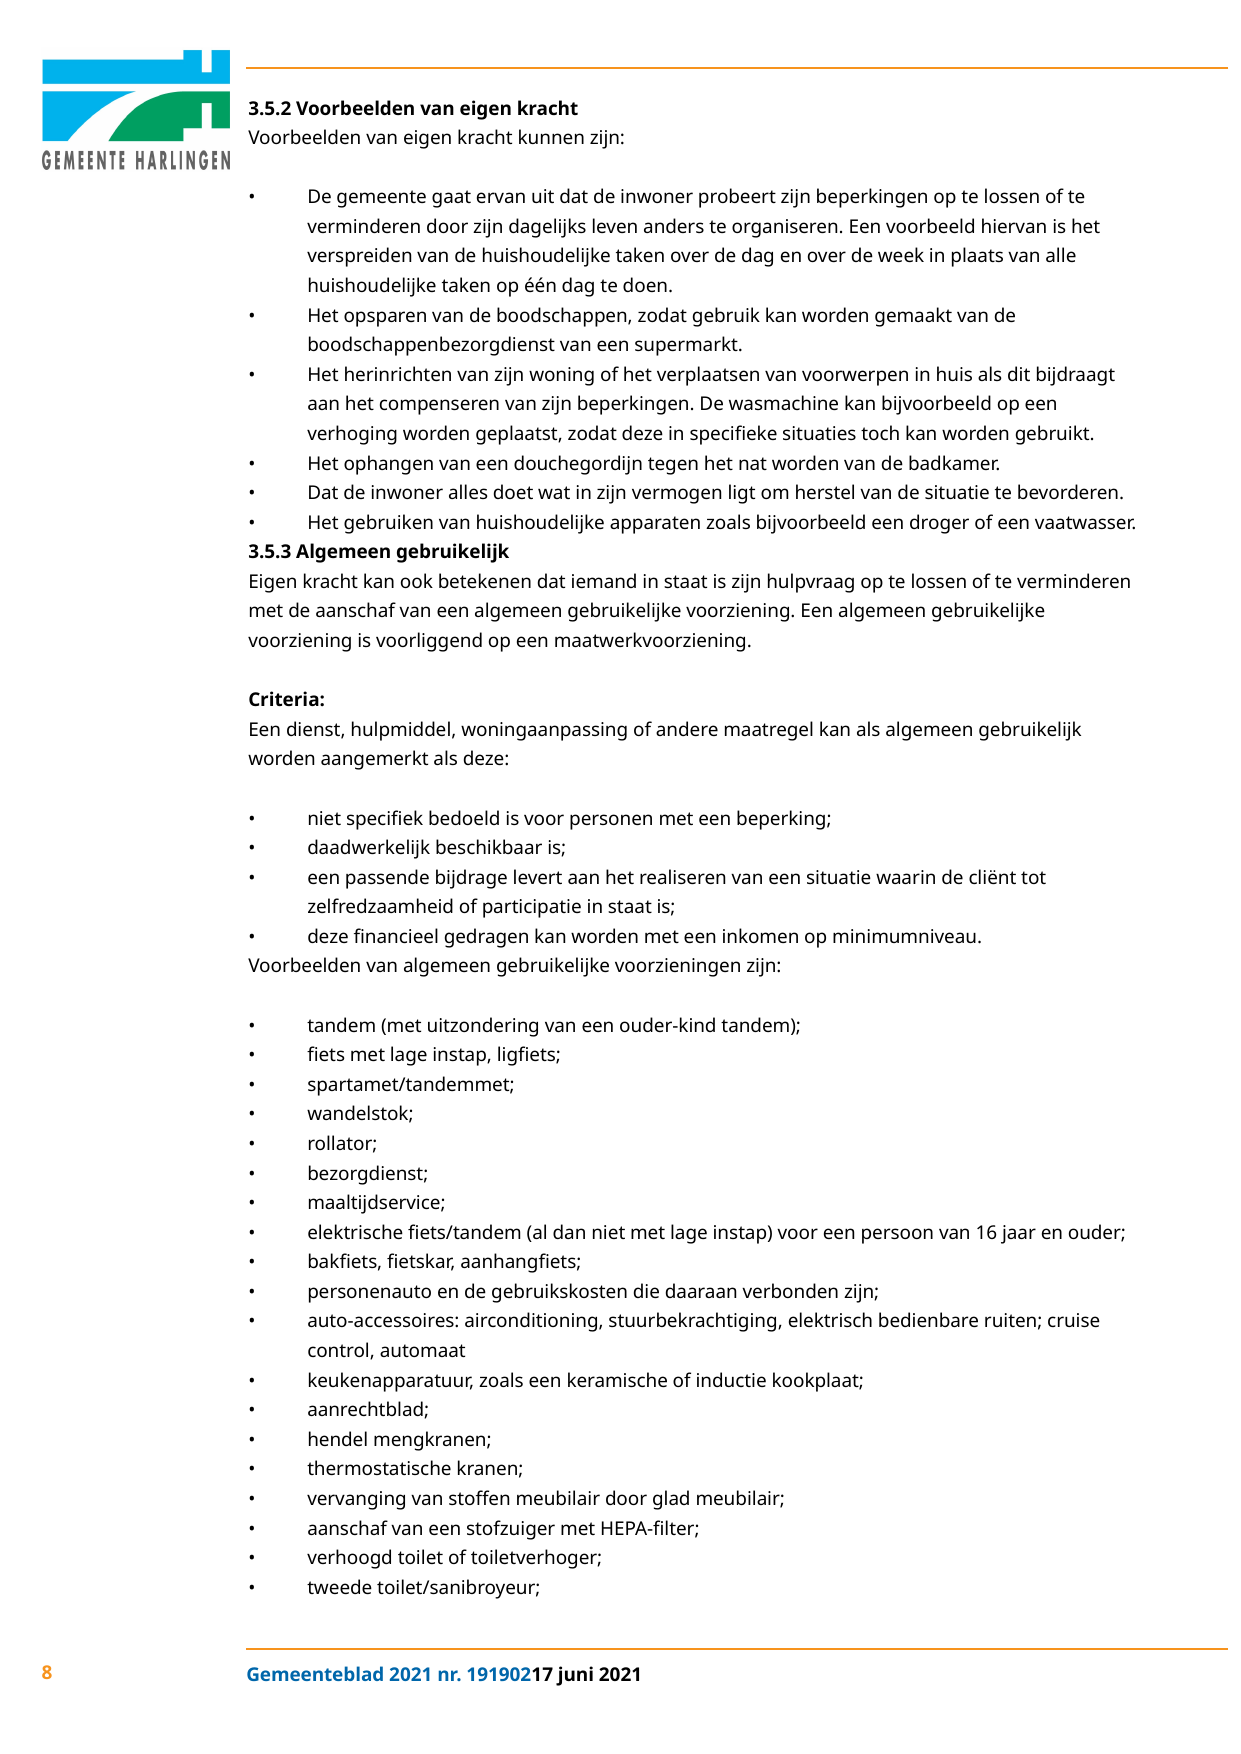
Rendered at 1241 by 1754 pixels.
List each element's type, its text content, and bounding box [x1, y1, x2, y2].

text Criteria: [248, 686, 1152, 712]
picture [41, 47, 231, 172]
list deze financieel gedragen kan worden met een inkomen op minimumniveau. [248, 923, 1152, 949]
text 3.5.3 Algemeen gebruikelijk [248, 538, 1152, 564]
list fiets met lage instap, ligfiets; [248, 1041, 1152, 1067]
text Voorbeelden van eigen kracht kunnen zijn: [248, 124, 1152, 150]
list hendel mengkranen; [248, 1426, 1152, 1452]
text Een dienst, hulpmiddel, woningaanpassing of andere maatregel kan als algemeen gebruikelijk worden aangemerkt als deze: [248, 716, 1152, 771]
list Het herinrichten van zijn woning of het verplaatsen van voorwerpen in huis als dit bijdraagt aan het compenseren van zijn beperkingen. De wasmachine kan bijvoorbeeld op een verhoging worden geplaatst, zodat deze in specifieke situaties toch kan worden gebruikt. [248, 361, 1152, 446]
list spartamet/tandemmet; [248, 1071, 1152, 1097]
list Het opsparen van de boodschappen, zodat gebruik kan worden gemaakt van de boodschappenbezorgdienst van een supermarkt. [248, 302, 1152, 357]
list De gemeente gaat ervan uit dat de inwoner probeert zijn beperkingen op te lossen of te verminderen door zijn dagelijks leven anders te organiseren. Een voorbeeld hiervan is het verspreiden van de huishoudelijke taken over de dag en over de week in plaats van alle huishoudelijke taken op één dag te doen. [248, 183, 1152, 298]
list een passende bijdrage levert aan het realiseren van een situatie waarin de cliënt tot zelfredzaamheid of participatie in staat is; [248, 864, 1152, 919]
text 3.5.2 Voorbeelden van eigen kracht [248, 95, 1152, 121]
list tandem (met uitzondering van een ouder-kind tandem); [248, 1012, 1152, 1038]
list personenauto en de gebruikskosten die daaraan verbonden zijn; [248, 1278, 1152, 1304]
list Het ophangen van een douchegordijn tegen het nat worden van de badkamer. [248, 450, 1152, 476]
list wandelstok; [248, 1101, 1152, 1126]
list daadwerkelijk beschikbaar is; [248, 834, 1152, 860]
text Eigen kracht kan ook betekenen dat iemand in staat is zijn hulpvraag op te lossen of te verminderen met de aanschaf van een algemeen gebruikelijke voorziening. Een algemeen gebruikelijke voorziening is voorliggend op een maatwerkvoorziening. [248, 568, 1152, 653]
list Het gebruiken van huishoudelijke apparaten zoals bijvoorbeeld een droger of een vaatwasser. [248, 509, 1152, 535]
text Voorbeelden van algemeen gebruikelijke voorzieningen zijn: [248, 953, 1152, 978]
list aanrechtblad; [248, 1396, 1152, 1422]
list tweede toilet/sanibroyeur; [248, 1574, 1152, 1600]
list elektrische fiets/tandem (al dan niet met lage instap) voor een persoon van 16 jaar en ouder; [248, 1219, 1152, 1245]
list niet specifiek bedoeld is voor personen met een beperking; [248, 805, 1152, 831]
list maaltijdservice; [248, 1189, 1152, 1215]
list aanschaf van een stofzuiger met HEPA-filter; [248, 1515, 1152, 1541]
list Dat de inwoner alles doet wat in zijn vermogen ligt om herstel van de situatie te bevorderen. [248, 479, 1152, 505]
list vervanging van stoffen meubilair door glad meubilair; [248, 1485, 1152, 1511]
list bezorgdienst; [248, 1160, 1152, 1186]
list thermostatische kranen; [248, 1456, 1152, 1481]
list keukenapparatuur, zoals een keramische of inductie kookplaat; [248, 1367, 1152, 1393]
list rollator; [248, 1130, 1152, 1156]
list auto-accessoires: airconditioning, stuurbekrachtiging, elektrisch bedienbare ruiten; cruise control, automaat [248, 1308, 1152, 1363]
list bakfiets, fietskar, aanhangfiets; [248, 1248, 1152, 1274]
list verhoogd toilet of toiletverhoger; [248, 1544, 1152, 1570]
